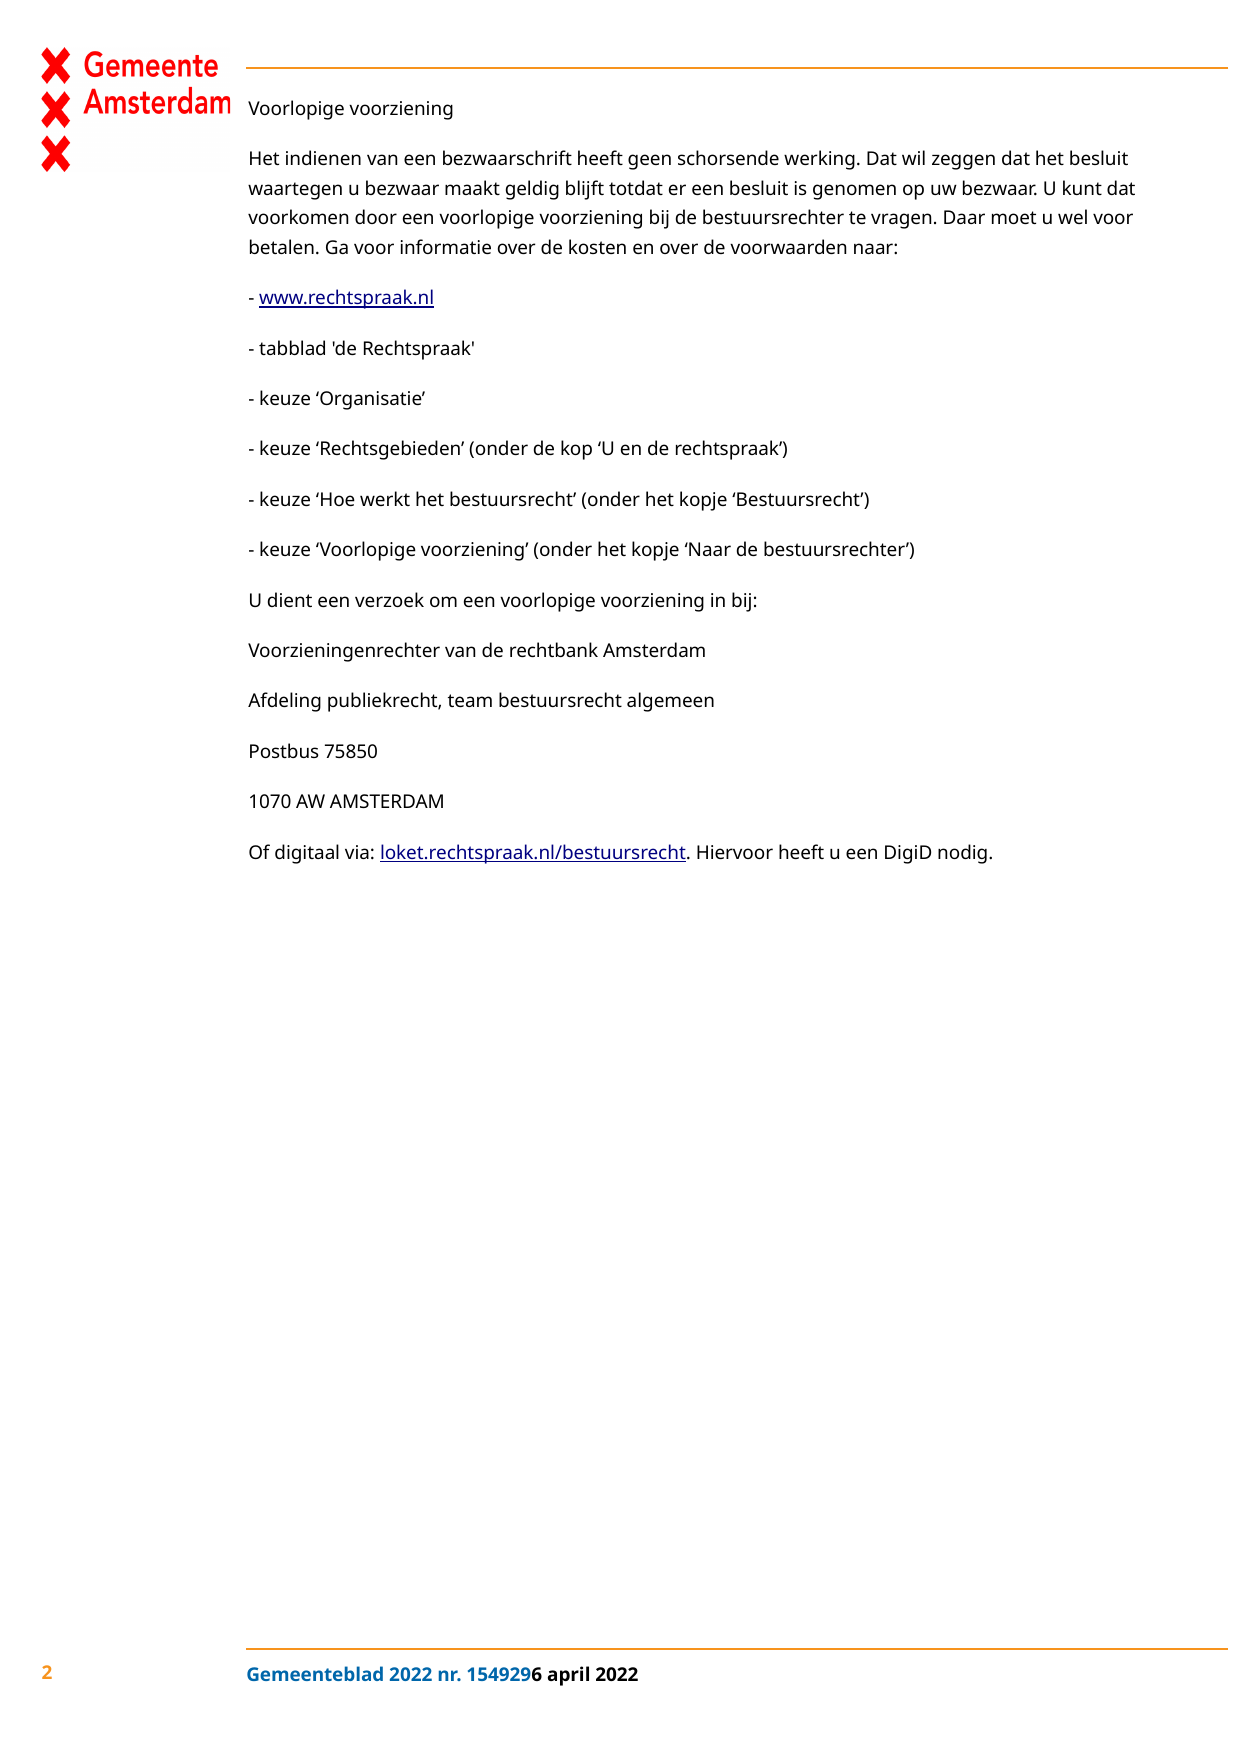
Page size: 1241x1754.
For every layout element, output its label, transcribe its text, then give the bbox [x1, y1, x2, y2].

text Afdeling publiekrecht, team bestuursrecht algemeen [248, 688, 1152, 713]
text U dient een verzoek om een voorlopige voorziening in bij: [248, 587, 1152, 613]
text Of digitaal via: loket.rechtspraak.nl/bestuursrecht. Hiervoor heeft u een DigiD nodig. [248, 839, 1152, 865]
text - keuze ‘Voorlopige voorziening’ (onder het kopje ‘Naar de bestuursrechter’) [248, 536, 1152, 562]
text Voorlopige voorziening [248, 95, 1152, 121]
text 1070 AW AMSTERDAM [248, 788, 1152, 814]
text - tabblad 'de Rechtspraak' [248, 335, 1152, 361]
text - keuze ‘Hoe werkt het bestuursrecht’ (onder het kopje ‘Bestuursrecht’) [248, 486, 1152, 512]
text Voorzieningenrechter van de rechtbank Amsterdam [248, 637, 1152, 663]
text - keuze ‘Rechtsgebieden’ (onder de kop ‘U en de rechtspraak’) [248, 436, 1152, 461]
text - keuze ‘Organisatie’ [248, 385, 1152, 411]
text Postbus 75850 [248, 738, 1152, 764]
text - www.rechtspraak.nl [248, 284, 1152, 310]
text Het indienen van een bezwaarschrift heeft geen schorsende werking. Dat wil zeggen dat het besluit waartegen u bezwaar maakt geldig blijft totdat er een besluit is genomen op uw bezwaar. U kunt dat voorkomen door een voorlopige voorziening bij de bestuursrechter te vragen. Daar moet u wel voor betalen. Ga voor informatie over de kosten en over de voorwaarden naar: [248, 145, 1152, 260]
picture [41, 47, 231, 172]
